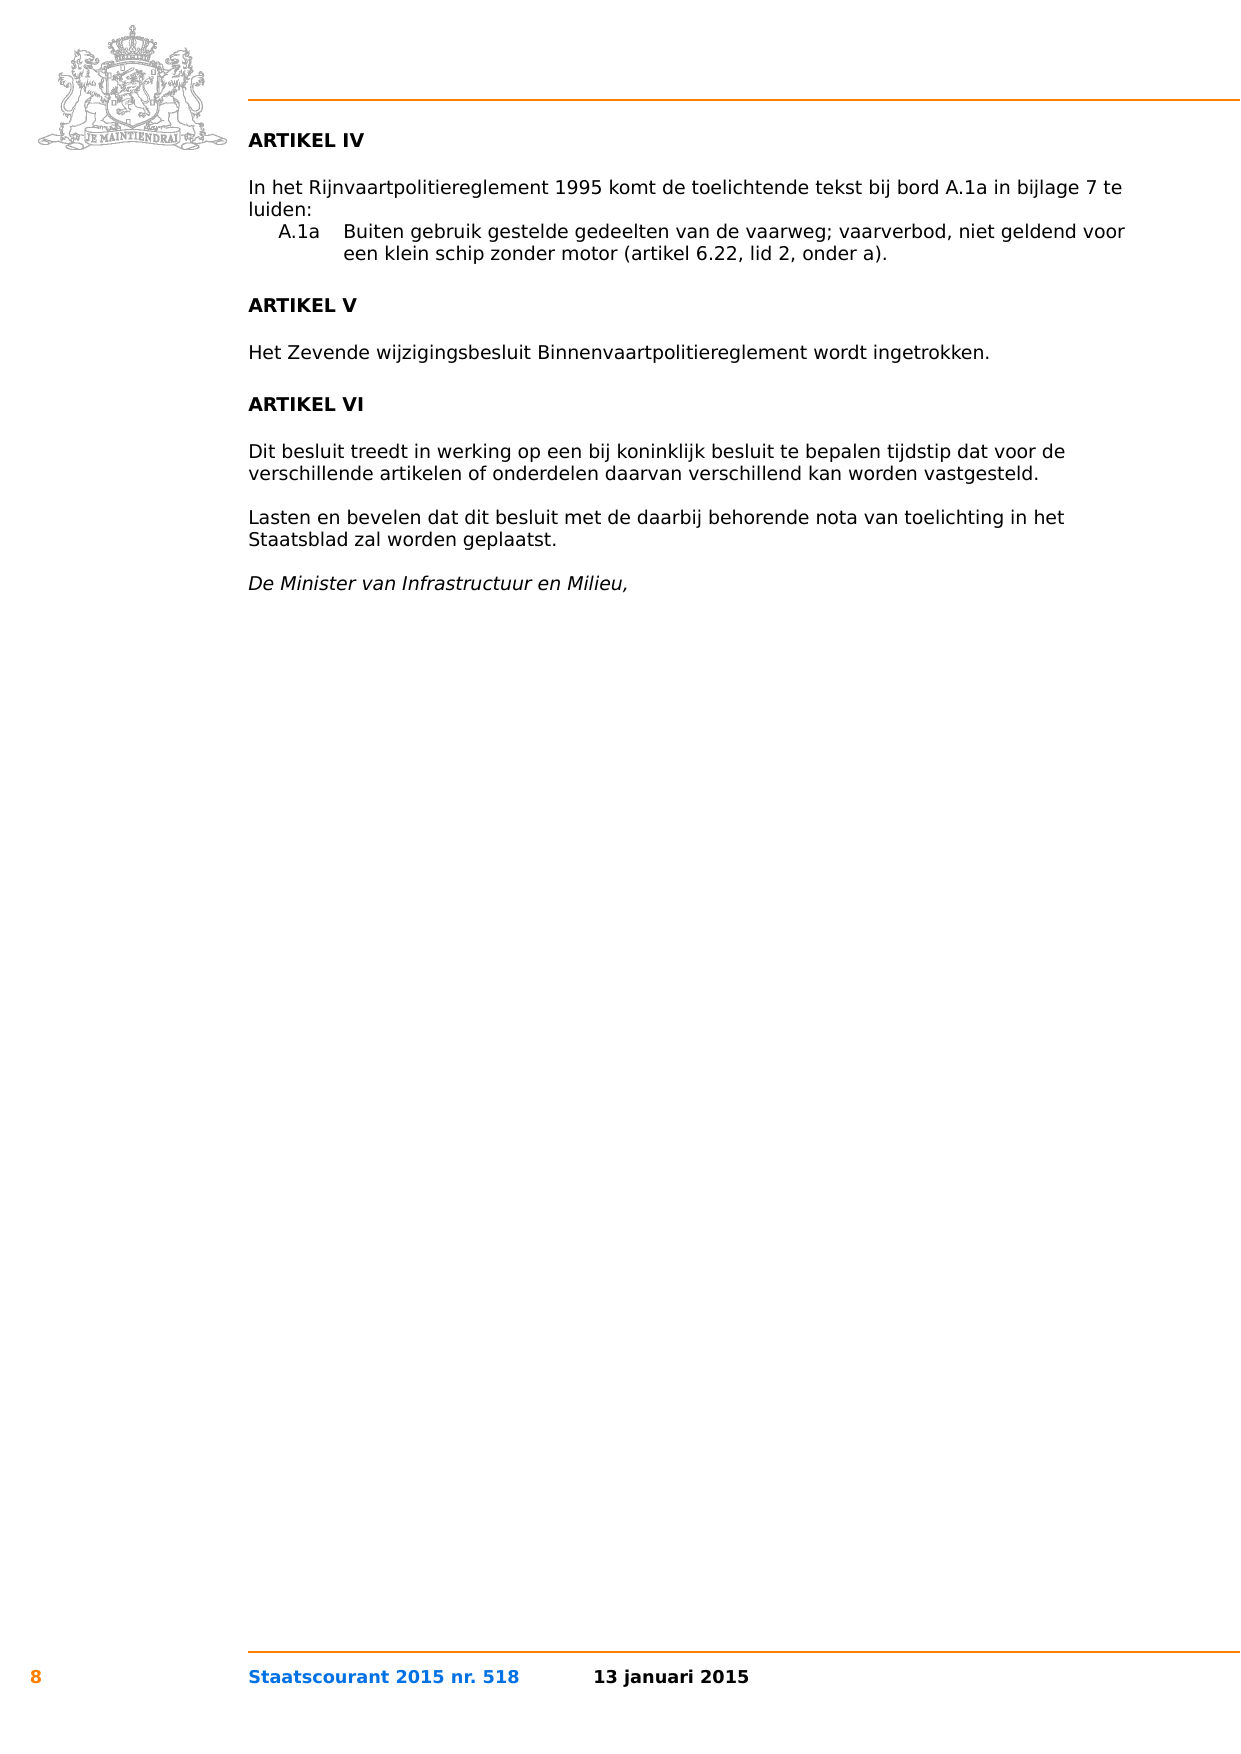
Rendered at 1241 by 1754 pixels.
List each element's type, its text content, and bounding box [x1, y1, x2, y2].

picture [38, 25, 227, 150]
subtitle ARTIKEL V [248, 295, 1163, 317]
text Lasten en bevelen dat dit besluit met de daarbij behorende nota van toelichting in het Staatsblad zal worden geplaatst. [248, 507, 1163, 551]
text A.1a Buiten gebruik gestelde gedeelten van de vaarweg; vaarverbod, niet geldend voor een klein schip zonder motor (artikel 6.22, lid 2, onder a). [278, 221, 1163, 265]
subtitle ARTIKEL VI [248, 394, 1163, 416]
text Dit besluit treedt in werking op een bij koninklijk besluit te bepalen tijdstip dat voor de verschillende artikelen of onderdelen daarvan verschillend kan worden vastgesteld. [248, 441, 1163, 485]
text In het Rijnvaartpolitiereglement 1995 komt de toelichtende tekst bij bord A.1a in bijlage 7 te luiden: [248, 177, 1163, 221]
subtitle ARTIKEL IV [248, 130, 1163, 152]
text Het Zevende wijzigingsbesluit Binnenvaartpolitiereglement wordt ingetrokken. [248, 342, 1163, 364]
text De Minister van Infrastructuur en Milieu, [248, 572, 1163, 594]
